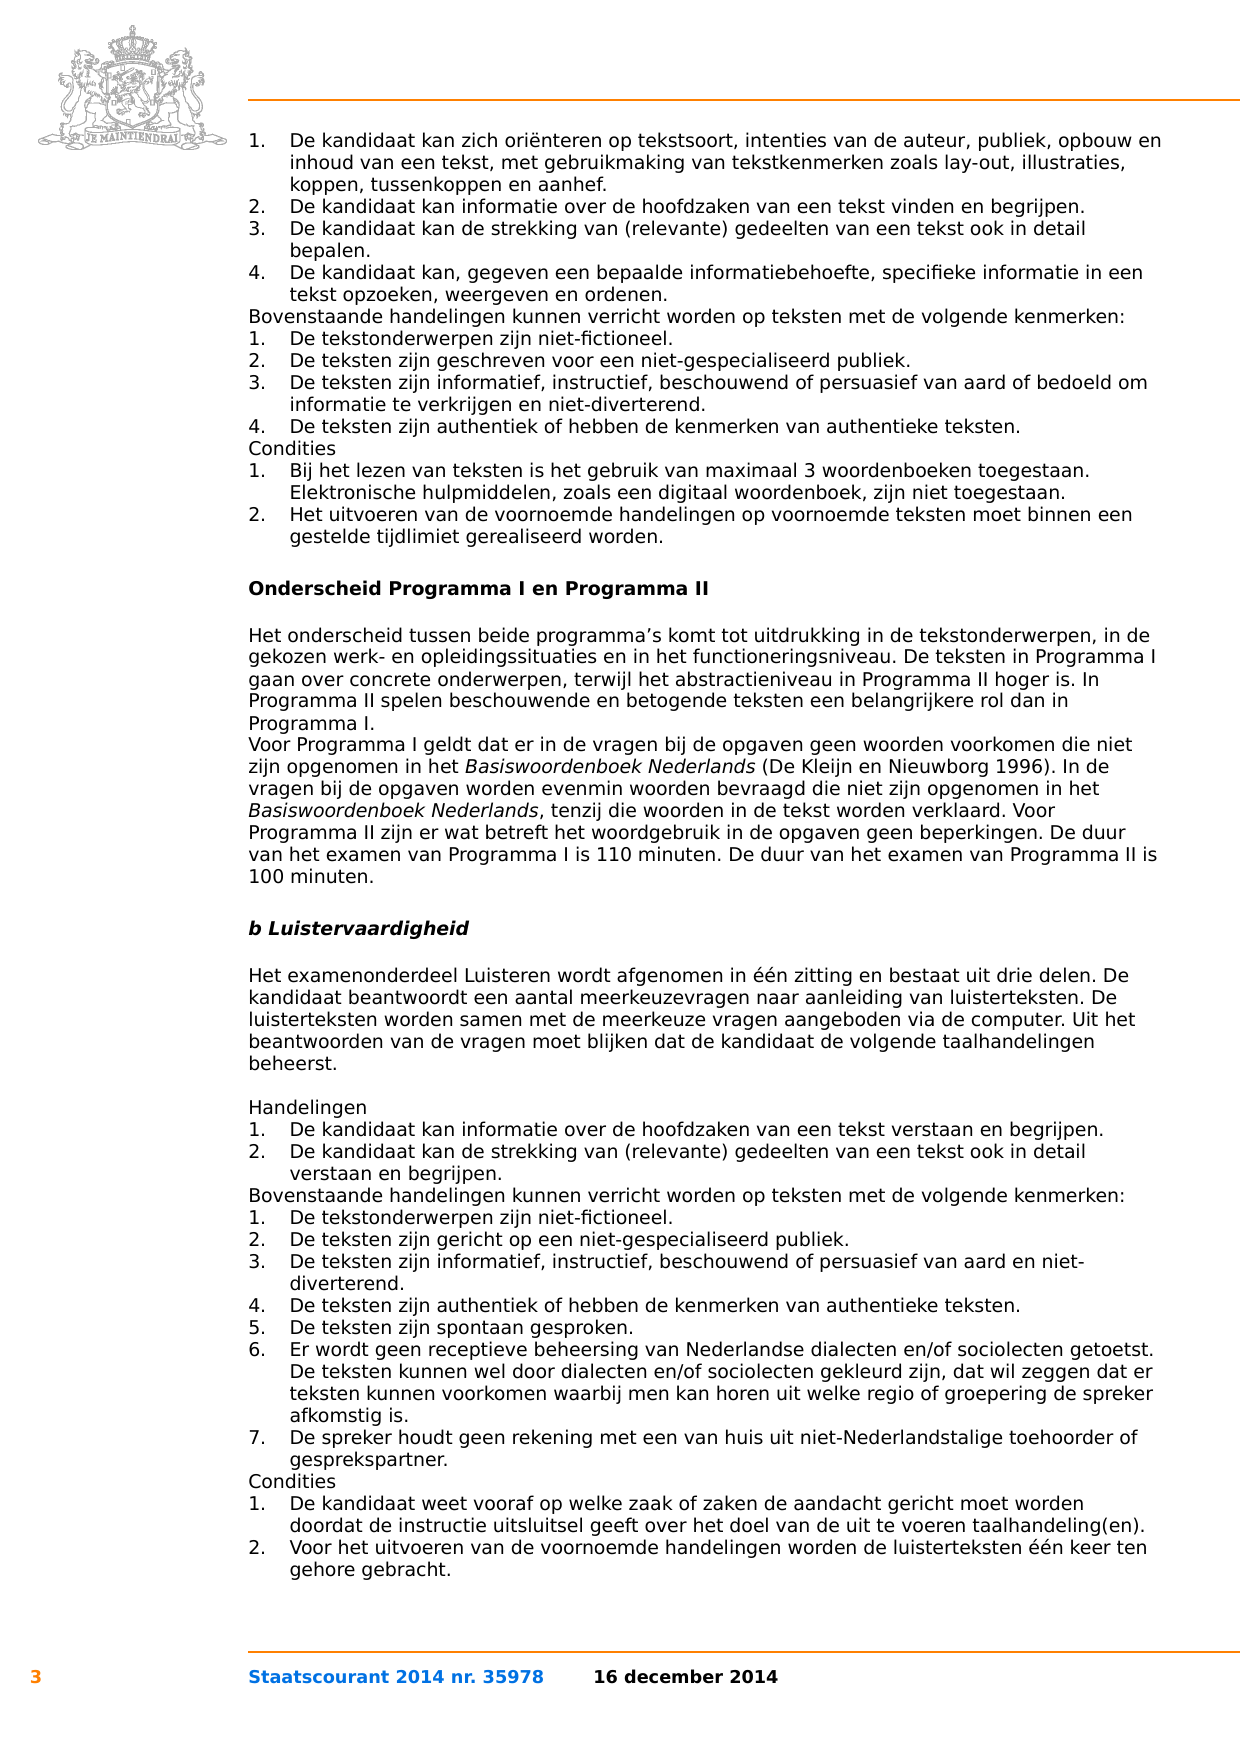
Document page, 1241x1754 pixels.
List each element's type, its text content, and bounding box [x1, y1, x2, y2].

text 2. De teksten zijn geschreven voor een niet-gespecialiseerd publiek. [248, 350, 1163, 372]
text 2. De kandidaat kan informatie over de hoofdzaken van een tekst vinden en begrijpen. [248, 196, 1163, 218]
text 5. De teksten zijn spontaan gesproken. [248, 1317, 1163, 1339]
text Het onderscheid tussen beide programma’s komt tot uitdrukking in de tekstonderwerpen, in de gekozen werk- en opleidingssituaties en in het functioneringsniveau. De teksten in Programma I gaan over concrete onderwerpen, terwijl het abstractieniveau in Programma II hoger is. In Programma II spelen beschouwende en betogende teksten een belangrijkere rol dan in Programma I. [248, 624, 1163, 734]
text Handelingen [248, 1097, 1163, 1119]
text 1. De tekstonderwerpen zijn niet-fictioneel. [248, 328, 1163, 350]
text Bovenstaande handelingen kunnen verricht worden op teksten met de volgende kenmerken: [248, 306, 1163, 328]
text 1. De tekstonderwerpen zijn niet-fictioneel. [248, 1207, 1163, 1229]
text 4. De teksten zijn authentiek of hebben de kenmerken van authentieke teksten. [248, 416, 1163, 438]
text 2. De kandidaat kan de strekking van (relevante) gedeelten van een tekst ook in detail verstaan en begrijpen. [248, 1141, 1163, 1185]
text 6. Er wordt geen receptieve beheersing van Nederlandse dialecten en/of sociolecten getoetst. De teksten kunnen wel door dialecten en/of sociolecten gekleurd zijn, dat wil zeggen dat er teksten kunnen voorkomen waarbij men kan horen uit welke regio of groepering de spreker afkomstig is. [248, 1339, 1163, 1427]
text 1. De kandidaat kan zich oriënteren op tekstsoort, intenties van de auteur, publiek, opbouw en inhoud van een tekst, met gebruikmaking van tekstkenmerken zoals lay-out, illustraties, koppen, tussenkoppen en aanhef. [248, 130, 1163, 196]
text 1. De kandidaat weet vooraf op welke zaak of zaken de aandacht gericht moet worden doordat de instructie uitsluitsel geeft over het doel van de uit te voeren taalhandeling(en). [248, 1493, 1163, 1537]
text 3. De teksten zijn informatief, instructief, beschouwend of persuasief van aard of bedoeld om informatie te verkrijgen en niet-diverterend. [248, 372, 1163, 416]
picture [38, 25, 227, 150]
text 3. De teksten zijn informatief, instructief, beschouwend of persuasief van aard en niet-diverterend. [248, 1251, 1163, 1295]
text 4. De kandidaat kan, gegeven een bepaalde informatiebehoefte, specifieke informatie in een tekst opzoeken, weergeven en ordenen. [248, 262, 1163, 306]
text 2. Het uitvoeren van de voornoemde handelingen op voornoemde teksten moet binnen een gestelde tijdlimiet gerealiseerd worden. [248, 503, 1163, 547]
text 7. De spreker houdt geen rekening met een van huis uit niet-Nederlandstalige toehoorder of gesprekspartner. [248, 1427, 1163, 1471]
text Voor Programma I geldt dat er in de vragen bij de opgaven geen woorden voorkomen die niet zijn opgenomen in het Basiswoordenboek Nederlands (De Kleijn en Nieuwborg 1996). In de vragen bij de opgaven worden evenmin woorden bevraagd die niet zijn opgenomen in het Basiswoordenboek Nederlands, tenzij die woorden in de tekst worden verklaard. Voor Programma II zijn er wat betreft het woordgebruik in de opgaven geen beperkingen. De duur van het examen van Programma I is 110 minuten. De duur van het examen van Programma II is 100 minuten. [248, 734, 1163, 888]
subtitle Onderscheid Programma I en Programma II [248, 577, 1163, 599]
text Condities [248, 1471, 1163, 1493]
text 1. De kandidaat kan informatie over de hoofdzaken van een tekst verstaan en begrijpen. [248, 1119, 1163, 1141]
text Het examenonderdeel Luisteren wordt afgenomen in één zitting en bestaat uit drie delen. De kandidaat beantwoordt een aantal meerkeuzevragen naar aanleiding van luisterteksten. De luisterteksten worden samen met de meerkeuze vragen aangeboden via de computer. Uit het beantwoorden van de vragen moet blijken dat de kandidaat de volgende taalhandelingen beheerst. [248, 965, 1163, 1075]
text 1. Bij het lezen van teksten is het gebruik van maximaal 3 woordenboeken toegestaan. Elektronische hulpmiddelen, zoals een digitaal woordenboek, zijn niet toegestaan. [248, 459, 1163, 503]
text 4. De teksten zijn authentiek of hebben de kenmerken van authentieke teksten. [248, 1295, 1163, 1317]
text 2. De teksten zijn gericht op een niet-gespecialiseerd publiek. [248, 1229, 1163, 1251]
subtitle b Luistervaardigheid [248, 918, 1163, 940]
text 3. De kandidaat kan de strekking van (relevante) gedeelten van een tekst ook in detail bepalen. [248, 218, 1163, 262]
text Bovenstaande handelingen kunnen verricht worden op teksten met de volgende kenmerken: [248, 1185, 1163, 1207]
text Condities [248, 438, 1163, 459]
text 2. Voor het uitvoeren van de voornoemde handelingen worden de luisterteksten één keer ten gehore gebracht. [248, 1537, 1163, 1581]
